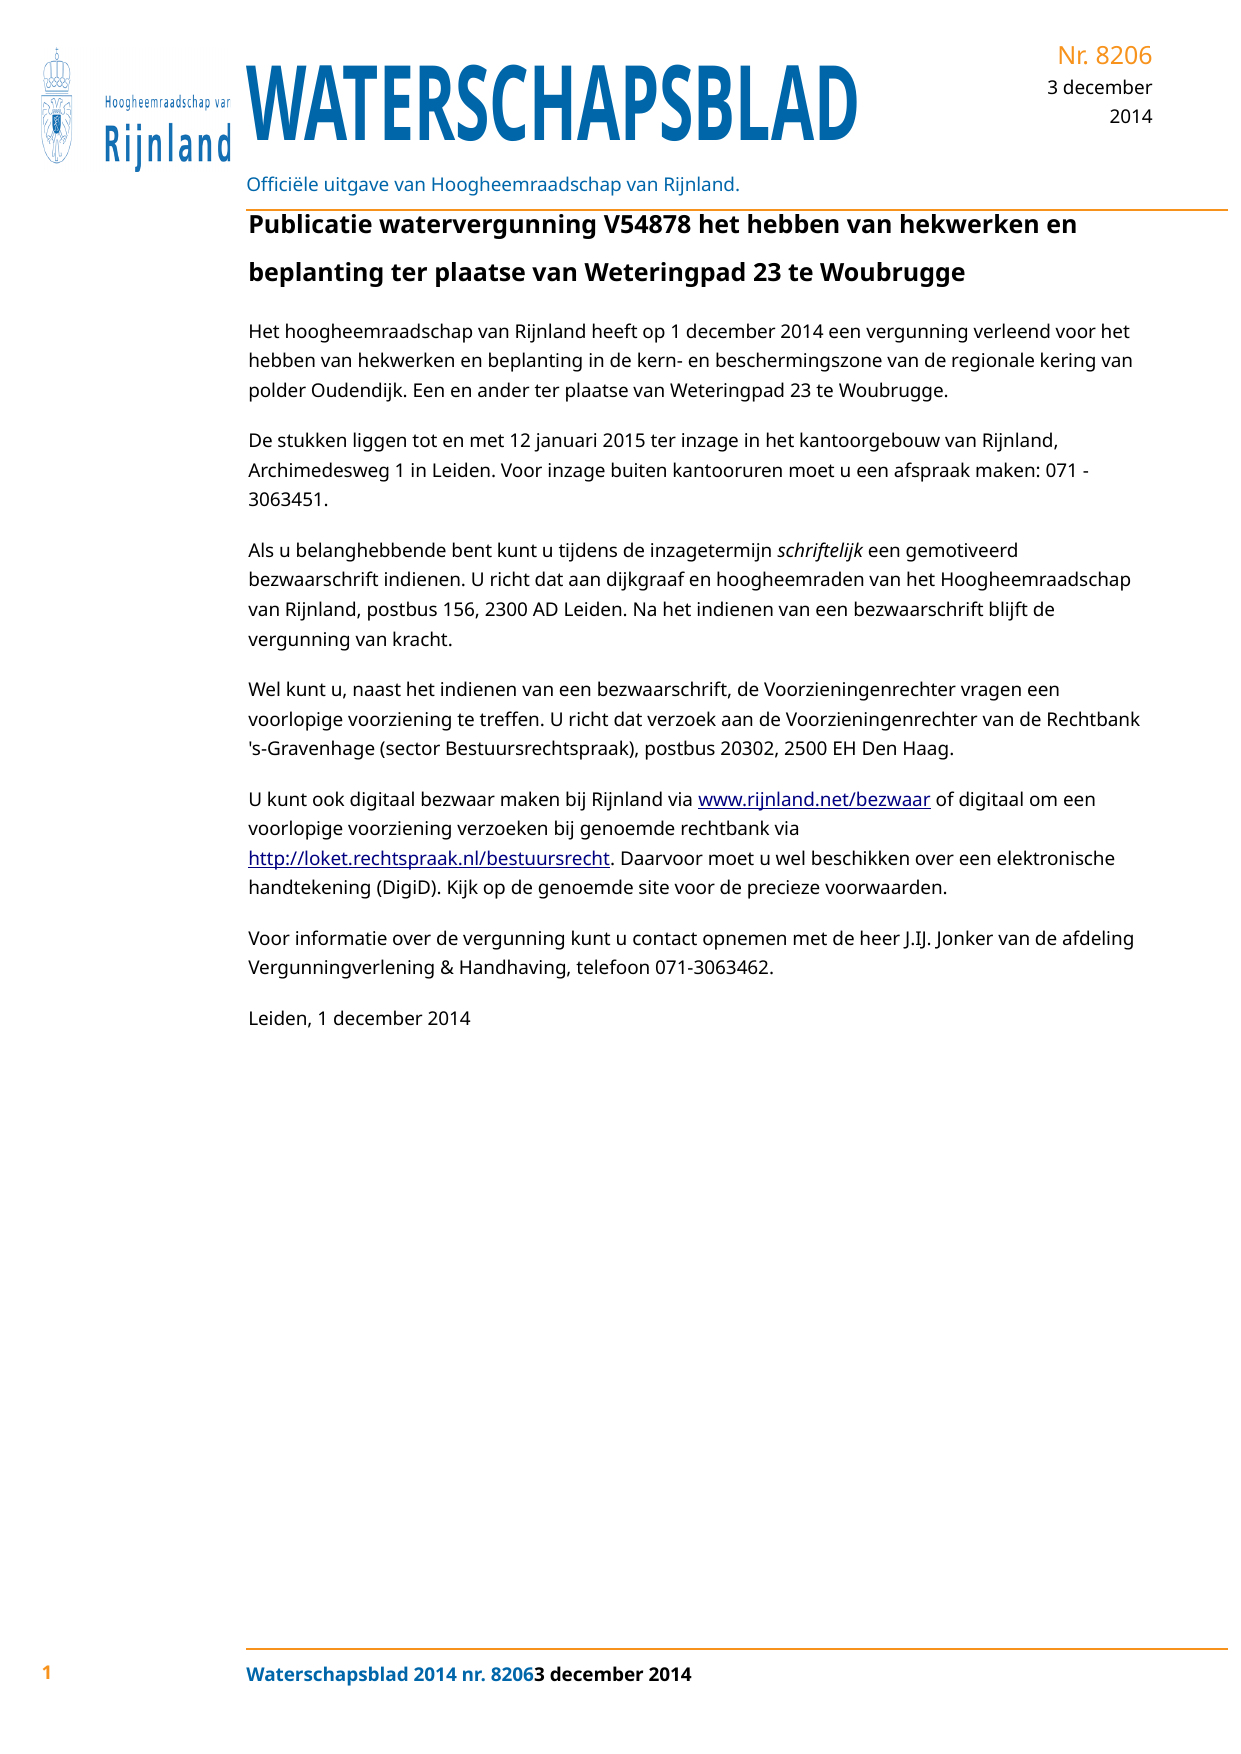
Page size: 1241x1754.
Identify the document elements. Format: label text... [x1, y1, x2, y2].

picture [41, 47, 231, 172]
text Het hoogheemraadschap van Rijnland heeft op 1 december 2014 een vergunning verleend voor het hebben van hekwerken en beplanting in de kern- en beschermingszone van de regionale kering van polder Oudendijk. Een en ander ter plaatse van Weteringpad 23 te Woubrugge. [248, 318, 1152, 403]
text Als u belanghebbende bent kunt u tijdens de inzagetermijn schriftelijk een gemotiveerd bezwaarschrift indienen. U richt dat aan dijkgraaf en hoogheemraden van het Hoogheemraadschap van Rijnland, postbus 156, 2300 AD Leiden. Na het indienen van een bezwaarschrift blijft de vergunning van kracht. [248, 537, 1152, 652]
text Publicatie watervergunning V54878 het hebben van hekwerken en beplanting ter plaatse van Weteringpad 23 te Woubrugge [248, 211, 1152, 288]
text Leiden, 1 december 2014 [248, 1005, 1152, 1031]
text De stukken liggen tot en met 12 januari 2015 ter inzage in het kantoorgebouw van Rijnland, Archimedesweg 1 in Leiden. Voor inzage buiten kantooruren moet u een afspraak maken: 071 - 3063451. [248, 427, 1152, 512]
text Voor informatie over de vergunning kunt u contact opnemen met de heer J.IJ. Jonker van de afdeling Vergunningverlening & Handhaving, telefoon 071-3063462. [248, 925, 1152, 980]
text U kunt ook digitaal bezwaar maken bij Rijnland via www.rijnland.net/bezwaar of digitaal om een voorlopige voorziening verzoeken bij genoemde rechtbank via http://loket.rechtspraak.nl/bestuursrecht. Daarvoor moet u wel beschikken over een elektronische handtekening (DigiD). Kijk op de genoemde site voor de precieze voorwaarden. [248, 786, 1152, 900]
text Wel kunt u, naast het indienen van een bezwaarschrift, de Voorzieningenrechter vragen een voorlopige voorziening te treffen. U richt dat verzoek aan de Voorzieningenrechter van de Rechtbank 's-Gravenhage (sector Bestuursrechtspraak), postbus 20302, 2500 EH Den Haag. [248, 676, 1152, 761]
